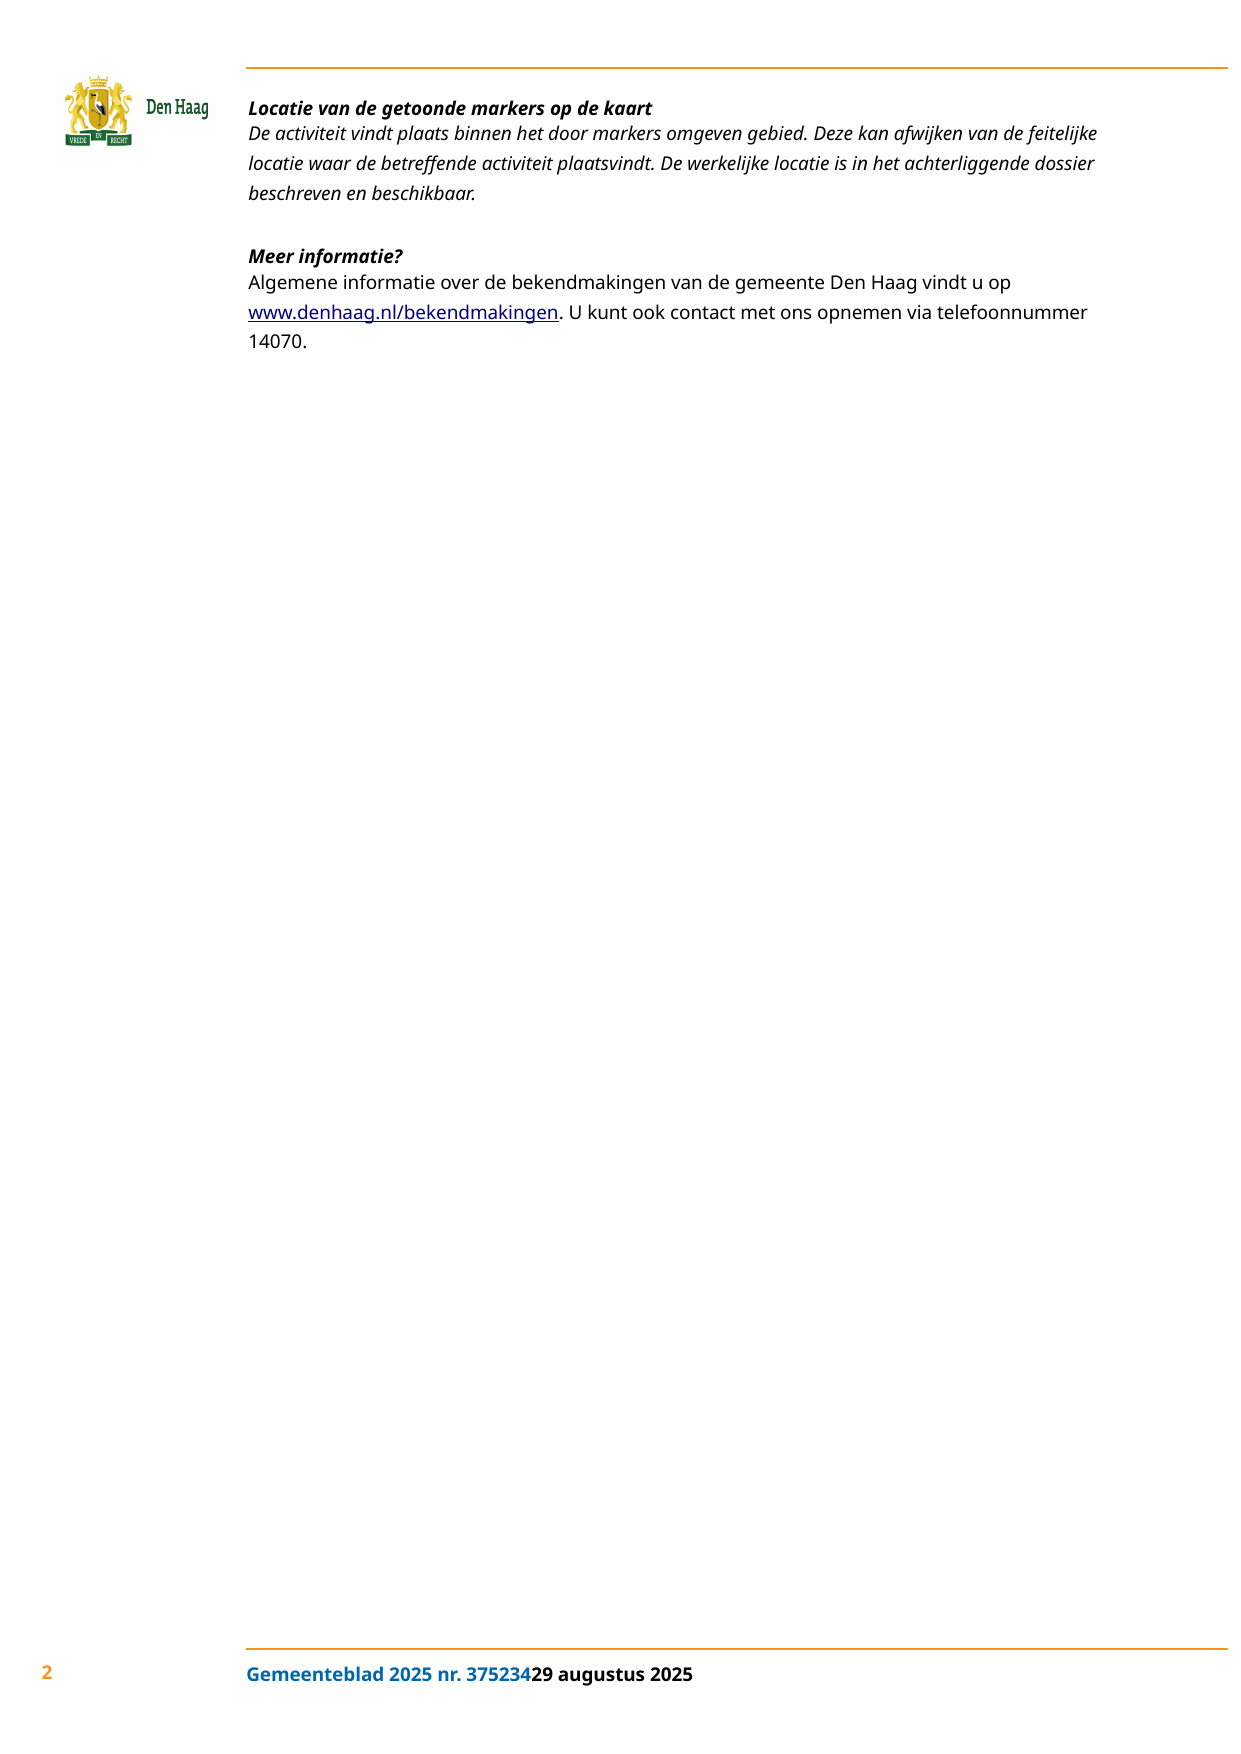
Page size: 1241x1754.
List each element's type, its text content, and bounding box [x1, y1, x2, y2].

text Meer informatie? [248, 244, 1152, 269]
text Locatie van de getoonde markers op de kaart [248, 95, 1152, 121]
text De activiteit vindt plaats binnen het door markers omgeven gebied. Deze kan afwijken van de feitelijke locatie waar de betreffende activiteit plaatsvindt. De werkelijke locatie is in het achterliggende dossier beschreven en beschikbaar. [248, 121, 1152, 205]
text Algemene informatie over de bekendmakingen van de gemeente Den Haag vindt u op www.denhaag.nl/bekendmakingen. U kunt ook contact met ons opnemen via telefoonnummer 14070. [248, 269, 1152, 354]
picture [41, 47, 231, 172]
